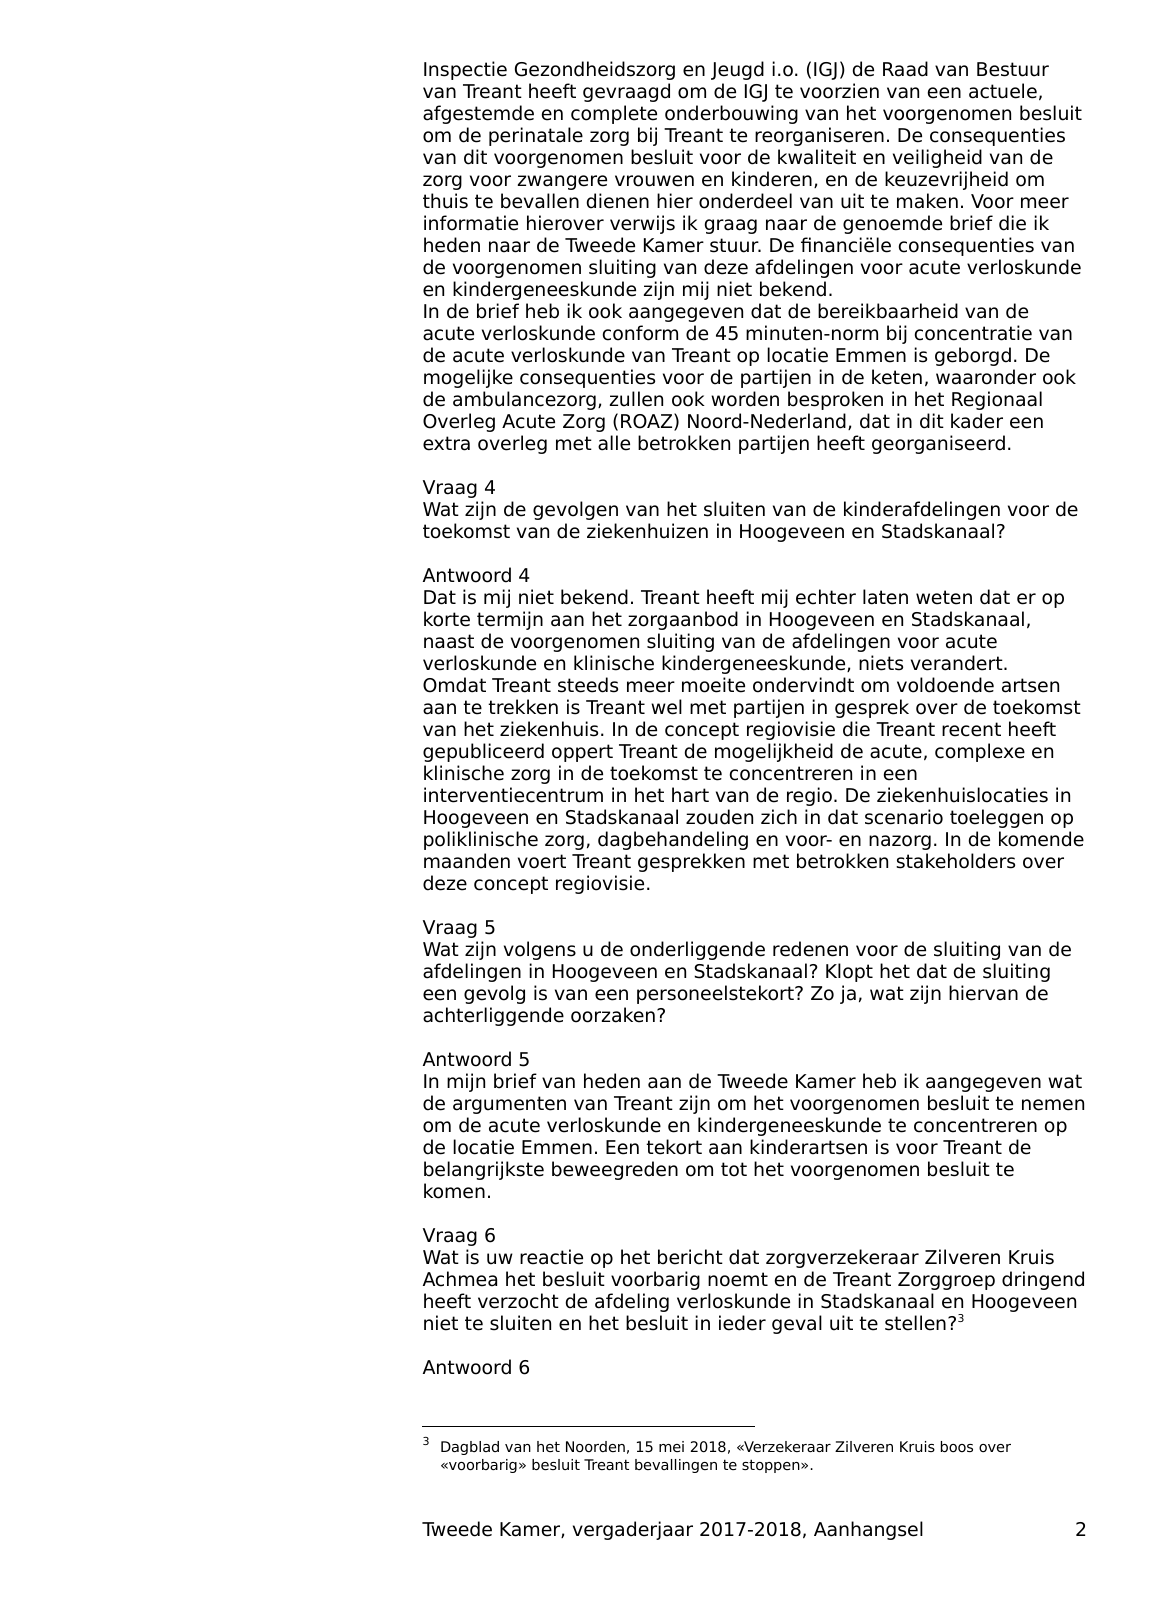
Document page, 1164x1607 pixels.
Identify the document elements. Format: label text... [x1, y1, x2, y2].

text Dagblad van het Noorden, 15 mei 2018, «Verzekeraar Zilveren Kruis boos over «voorbarig» besluit Treant bevallingen te stoppen». [422, 1435, 1087, 1474]
text Antwoord 4 [422, 565, 1087, 587]
text Vraag 4 [422, 477, 1087, 499]
text Antwoord 5 [422, 1049, 1087, 1071]
text Wat is uw reactie op het bericht dat zorgverzekeraar Zilveren Kruis Achmea het besluit voorbarig noemt en de Treant Zorggroep dringend heeft verzocht de afdeling verloskunde in Stadskanaal en Hoogeveen niet te sluiten en het besluit in ieder geval uit te stellen? [422, 1247, 1087, 1335]
text Antwoord 6 [422, 1357, 1087, 1379]
text Dat is mij niet bekend. Treant heeft mij echter laten weten dat er op korte termijn aan het zorgaanbod in Hoogeveen en Stadskanaal, naast de voorgenomen sluiting van de afdelingen voor acute verloskunde en klinische kindergeneeskunde, niets verandert. [422, 587, 1087, 675]
text Omdat Treant steeds meer moeite ondervindt om voldoende artsen aan te trekken is Treant wel met partijen in gesprek over de toekomst van het ziekenhuis. In de concept regiovisie die Treant recent heeft gepubliceerd oppert Treant de mogelijkheid de acute, complexe en klinische zorg in de toekomst te concentreren in een interventiecentrum in het hart van de regio. De ziekenhuislocaties in Hoogeveen en Stadskanaal zouden zich in dat scenario toeleggen op poliklinische zorg, dagbehandeling en voor- en nazorg. In de komende maanden voert Treant gesprekken met betrokken stakeholders over deze concept regiovisie. [422, 675, 1087, 895]
text Vraag 6 [422, 1225, 1087, 1247]
text Wat zijn volgens u de onderliggende redenen voor de sluiting van de afdelingen in Hoogeveen en Stadskanaal? Klopt het dat de sluiting een gevolg is van een personeelstekort? Zo ja, wat zijn hiervan de achterliggende oorzaken? [422, 939, 1087, 1027]
text Vraag 5 [422, 917, 1087, 939]
text Inspectie Gezondheidszorg en Jeugd i.o. (IGJ) de Raad van Bestuur van Treant heeft gevraagd om de IGJ te voorzien van een actuele, afgestemde en complete onderbouwing van het voorgenomen besluit om de perinatale zorg bij Treant te reorganiseren. De consequenties van dit voorgenomen besluit voor de kwaliteit en veiligheid van de zorg voor zwangere vrouwen en kinderen, en de keuzevrijheid om thuis te bevallen dienen hier onderdeel van uit te maken. Voor meer informatie hierover verwijs ik graag naar de genoemde brief die ik heden naar de Tweede Kamer stuur. De financiële consequenties van de voorgenomen sluiting van deze afdelingen voor acute verloskunde en kindergeneeskunde zijn mij niet bekend. [422, 59, 1087, 301]
text In mijn brief van heden aan de Tweede Kamer heb ik aangegeven wat de argumenten van Treant zijn om het voorgenomen besluit te nemen om de acute verloskunde en kindergeneeskunde te concentreren op de locatie Emmen. Een tekort aan kinderartsen is voor Treant de belangrijkste beweegreden om tot het voorgenomen besluit te komen. [422, 1071, 1087, 1203]
text Wat zijn de gevolgen van het sluiten van de kinderafdelingen voor de toekomst van de ziekenhuizen in Hoogeveen en Stadskanaal? [422, 499, 1087, 543]
text In de brief heb ik ook aangegeven dat de bereikbaarheid van de acute verloskunde conform de 45 minuten-norm bij concentratie van de acute verloskunde van Treant op locatie Emmen is geborgd. De mogelijke consequenties voor de partijen in de keten, waaronder ook de ambulancezorg, zullen ook worden besproken in het Regionaal Overleg Acute Zorg (ROAZ) Noord-Nederland, dat in dit kader een extra overleg met alle betrokken partijen heeft georganiseerd. [422, 301, 1087, 455]
